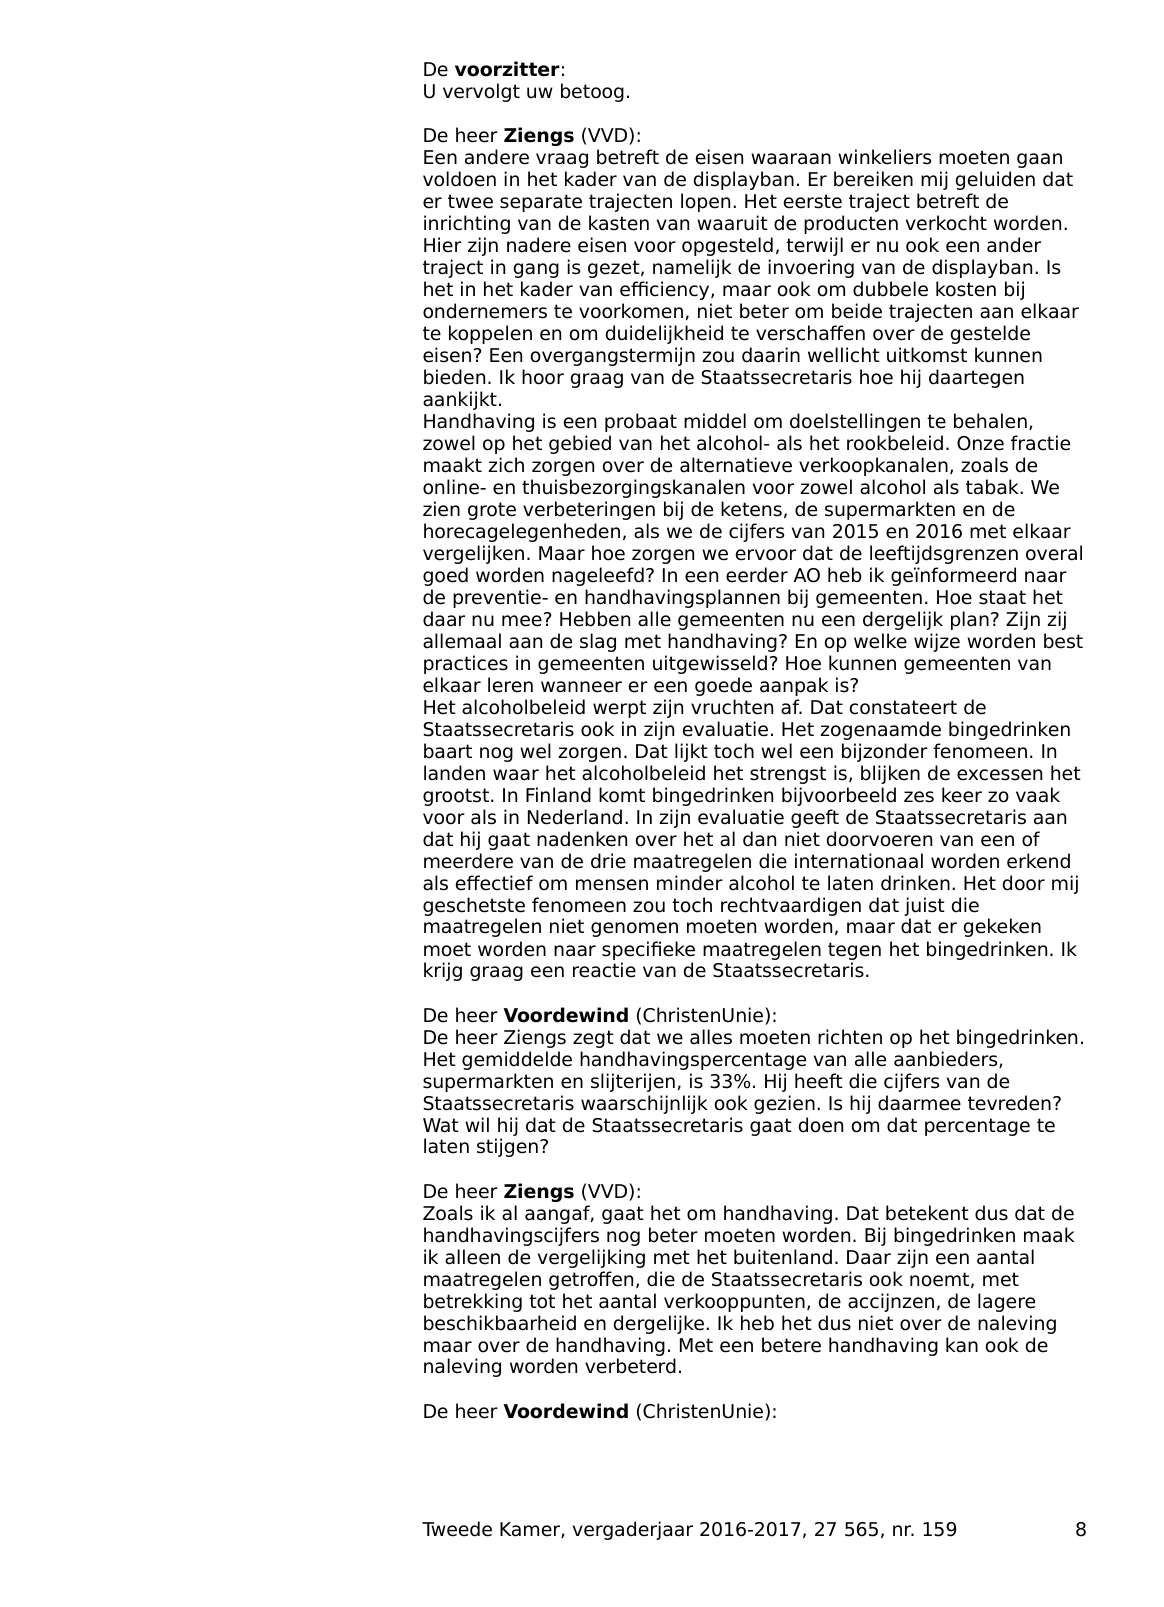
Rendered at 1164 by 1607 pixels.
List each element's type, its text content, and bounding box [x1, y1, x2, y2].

text Zoals ik al aangaf, gaat het om handhaving. Dat betekent dus dat de handhavingscijfers nog beter moeten worden. Bij bingedrinken maak ik alleen de vergelijking met het buitenland. Daar zijn een aantal maatregelen getroffen, die de Staatssecretaris ook noemt, met betrekking tot het aantal verkooppunten, de accijnzen, de lagere beschikbaarheid en dergelijke. Ik heb het dus niet over de naleving maar over de handhaving. Met een betere handhaving kan ook de naleving worden verbeterd. [422, 1203, 1087, 1378]
text De heer Ziengs zegt dat we alles moeten richten op het bingedrinken. Het gemiddelde handhavingspercentage van alle aanbieders, supermarkten en slijterijen, is 33%. Hij heeft die cijfers van de Staatssecretaris waarschijnlijk ook gezien. Is hij daarmee tevreden? Wat wil hij dat de Staatssecretaris gaat doen om dat percentage te laten stijgen? [422, 1027, 1087, 1158]
text De voorzitter: [422, 59, 1087, 81]
text De heer Ziengs (VVD): [422, 125, 1087, 147]
text Handhaving is een probaat middel om doelstellingen te behalen, zowel op het gebied van het alcohol- als het rookbeleid. Onze fractie maakt zich zorgen over de alternatieve verkoopkanalen, zoals de online- en thuisbezorgingskanalen voor zowel alcohol als tabak. We zien grote verbeteringen bij de ketens, de supermarkten en de horecagelegenheden, als we de cijfers van 2015 en 2016 met elkaar vergelijken. Maar hoe zorgen we ervoor dat de leeftijdsgrenzen overal goed worden nageleefd? In een eerder AO heb ik geïnformeerd naar de preventie- en handhavingsplannen bij gemeenten. Hoe staat het daar nu mee? Hebben alle gemeenten nu een dergelijk plan? Zijn zij allemaal aan de slag met handhaving? En op welke wijze worden best practices in gemeenten uitgewisseld? Hoe kunnen gemeenten van elkaar leren wanneer er een goede aanpak is? [422, 411, 1087, 697]
text De heer Voordewind (ChristenUnie): [422, 1401, 1087, 1423]
text Het alcoholbeleid werpt zijn vruchten af. Dat constateert de Staatssecretaris ook in zijn evaluatie. Het zogenaamde bingedrinken baart nog wel zorgen. Dat lijkt toch wel een bijzonder fenomeen. In landen waar het alcoholbeleid het strengst is, blijken de excessen het grootst. In Finland komt bingedrinken bijvoorbeeld zes keer zo vaak voor als in Nederland. In zijn evaluatie geeft de Staatssecretaris aan dat hij gaat nadenken over het al dan niet doorvoeren van een of meerdere van de drie maatregelen die internationaal worden erkend als effectief om mensen minder alcohol te laten drinken. Het door mij geschetste fenomeen zou toch rechtvaardigen dat juist die maatregelen niet genomen moeten worden, maar dat er gekeken moet worden naar specifieke maatregelen tegen het bingedrinken. Ik krijg graag een reactie van de Staatssecretaris. [422, 697, 1087, 982]
text De heer Voordewind (ChristenUnie): [422, 1004, 1087, 1027]
text Een andere vraag betreft de eisen waaraan winkeliers moeten gaan voldoen in het kader van de displayban. Er bereiken mij geluiden dat er twee separate trajecten lopen. Het eerste traject betreft de inrichting van de kasten van waaruit de producten verkocht worden. Hier zijn nadere eisen voor opgesteld, terwijl er nu ook een ander traject in gang is gezet, namelijk de invoering van de displayban. Is het in het kader van efficiency, maar ook om dubbele kosten bij ondernemers te voorkomen, niet beter om beide trajecten aan elkaar te koppelen en om duidelijkheid te verschaffen over de gestelde eisen? Een overgangstermijn zou daarin wellicht uitkomst kunnen bieden. Ik hoor graag van de Staatssecretaris hoe hij daartegen aankijkt. [422, 147, 1087, 411]
text De heer Ziengs (VVD): [422, 1181, 1087, 1203]
text U vervolgt uw betoog. [422, 81, 1087, 103]
